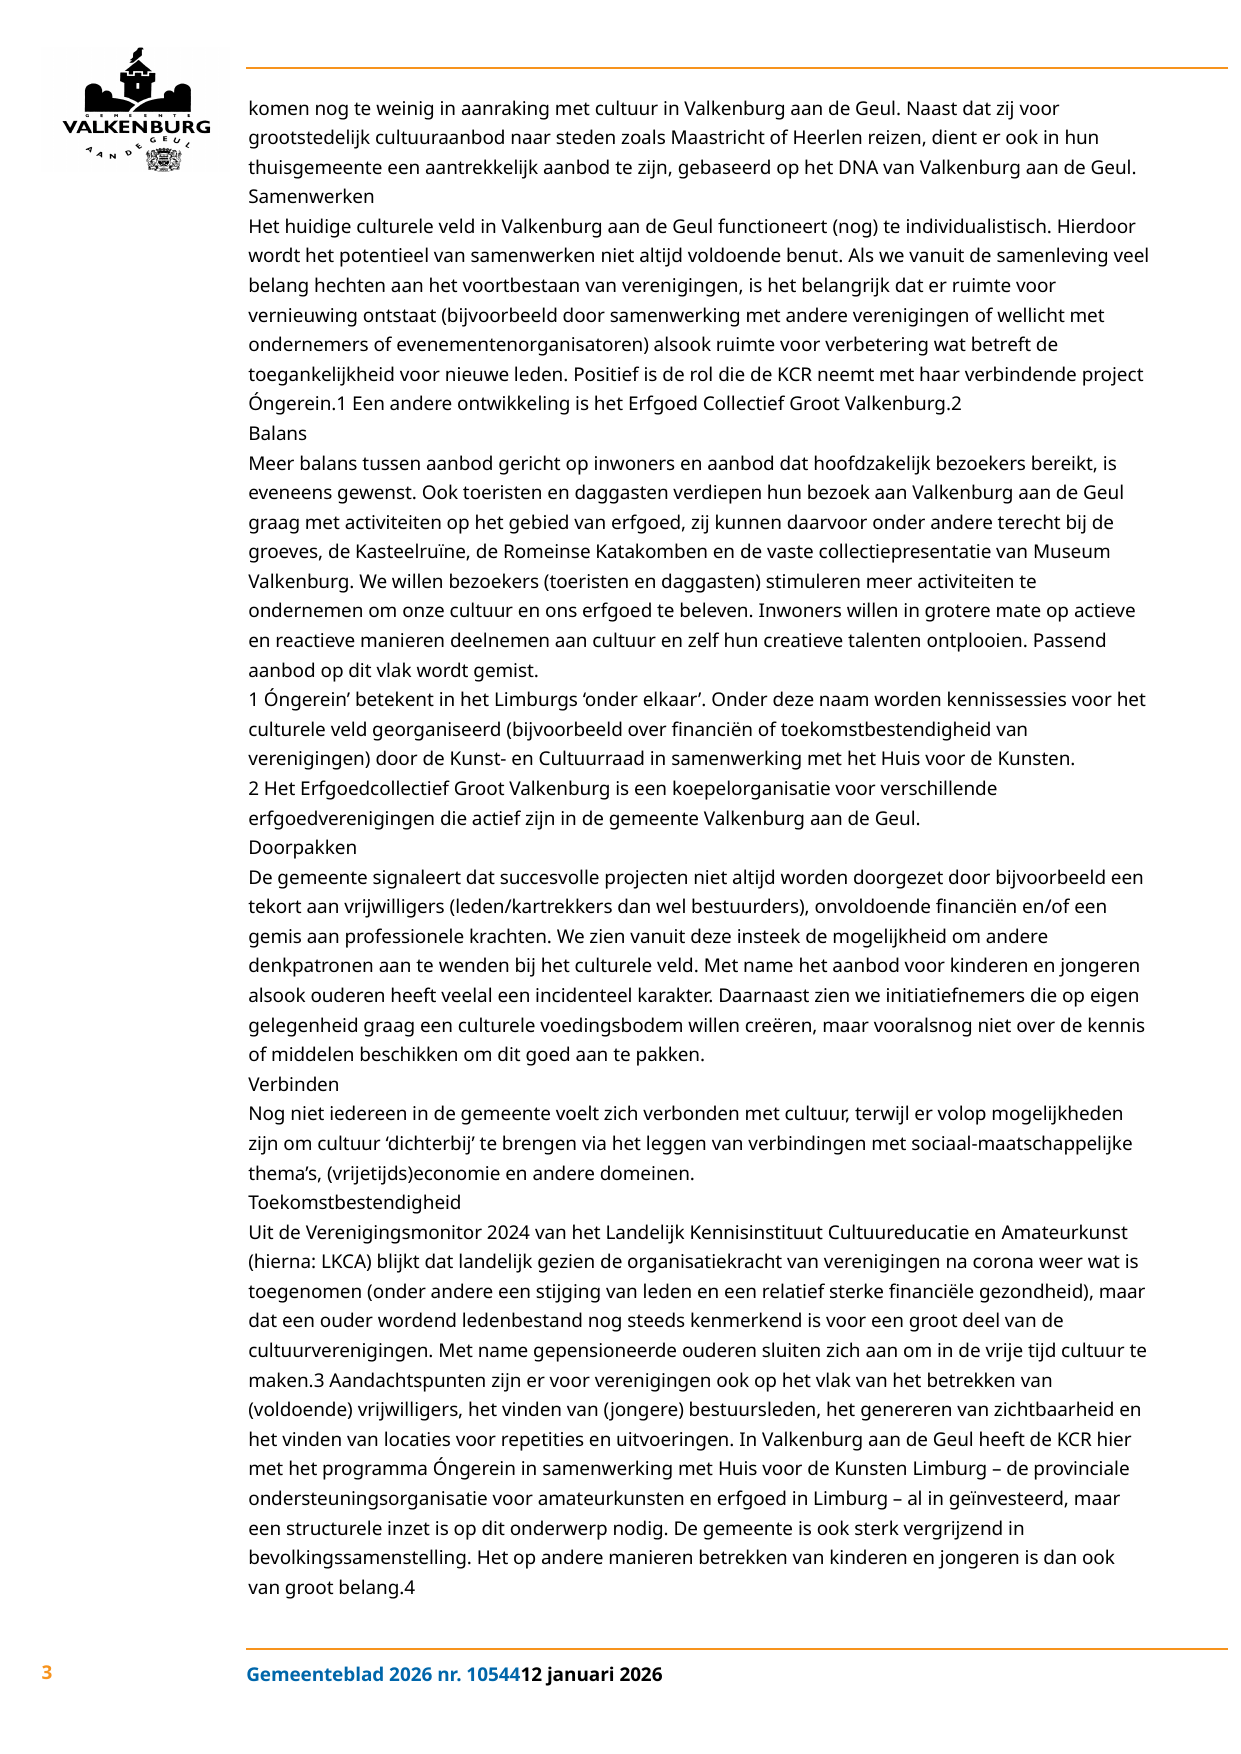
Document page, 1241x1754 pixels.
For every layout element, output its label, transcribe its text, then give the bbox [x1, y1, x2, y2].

text Samenwerken [248, 183, 1152, 209]
text Balans [248, 420, 1152, 446]
text Meer balans tussen aanbod gericht op inwoners en aanbod dat hoofdzakelijk bezoekers bereikt, is eveneens gewenst. Ook toeristen en daggasten verdiepen hun bezoek aan Valkenburg aan de Geul graag met activiteiten op het gebied van erfgoed, zij kunnen daarvoor onder andere terecht bij de groeves, de Kasteelruïne, de Romeinse Katakomben en de vaste collectiepresentatie van Museum Valkenburg. We willen bezoekers (toeristen en daggasten) stimuleren meer activiteiten te ondernemen om onze cultuur en ons erfgoed te beleven. Inwoners willen in grotere mate op actieve en reactieve manieren deelnemen aan cultuur en zelf hun creatieve talenten ontplooien. Passend aanbod op dit vlak wordt gemist. [248, 450, 1152, 683]
text Verbinden [248, 1071, 1152, 1097]
text 1 Óngerein’ betekent in het Limburgs ‘onder elkaar’. Onder deze naam worden kennissessies voor het culturele veld georganiseerd (bijvoorbeeld over financiën of toekomstbestendigheid van verenigingen) door de Kunst- en Cultuurraad in samenwerking met het Huis voor de Kunsten. [248, 686, 1152, 771]
text Nog niet iedereen in de gemeente voelt zich verbonden met cultuur, terwijl er volop mogelijkheden zijn om cultuur ‘dichterbij’ te brengen via het leggen van verbindingen met sociaal-maatschappelijke thema’s, (vrijetijds)economie en andere domeinen. [248, 1101, 1152, 1186]
picture [41, 47, 231, 172]
text 2 Het Erfgoedcollectief Groot Valkenburg is een koepelorganisatie voor verschillende erfgoedverenigingen die actief zijn in de gemeente Valkenburg aan de Geul. [248, 775, 1152, 831]
text Toekomstbestendigheid [248, 1189, 1152, 1215]
text Doorpakken [248, 834, 1152, 860]
text De gemeente signaleert dat succesvolle projecten niet altijd worden doorgezet door bijvoorbeeld een tekort aan vrijwilligers (leden/kartrekkers dan wel bestuurders), onvoldoende financiën en/of een gemis aan professionele krachten. We zien vanuit deze insteek de mogelijkheid om andere denkpatronen aan te wenden bij het culturele veld. Met name het aanbod voor kinderen en jongeren alsook ouderen heeft veelal een incidenteel karakter. Daarnaast zien we initiatiefnemers die op eigen gelegenheid graag een culturele voedingsbodem willen creëren, maar vooralsnog niet over de kennis of middelen beschikken om dit goed aan te pakken. [248, 864, 1152, 1067]
text Het huidige culturele veld in Valkenburg aan de Geul functioneert (nog) te individualistisch. Hierdoor wordt het potentieel van samenwerken niet altijd voldoende benut. Als we vanuit de samenleving veel belang hechten aan het voortbestaan van verenigingen, is het belangrijk dat er ruimte voor vernieuwing ontstaat (bijvoorbeeld door samenwerking met andere verenigingen of wellicht met ondernemers of evenementenorganisatoren) alsook ruimte voor verbetering wat betreft de toegankelijkheid voor nieuwe leden. Positief is de rol die de KCR neemt met haar verbindende project Óngerein.1 Een andere ontwikkeling is het Erfgoed Collectief Groot Valkenburg.2 [248, 213, 1152, 416]
text Uit de Verenigingsmonitor 2024 van het Landelijk Kennisinstituut Cultuureducatie en Amateurkunst (hierna: LKCA) blijkt dat landelijk gezien de organisatiekracht van verenigingen na corona weer wat is toegenomen (onder andere een stijging van leden en een relatief sterke financiële gezondheid), maar dat een ouder wordend ledenbestand nog steeds kenmerkend is voor een groot deel van de cultuurverenigingen. Met name gepensioneerde ouderen sluiten zich aan om in de vrije tijd cultuur te maken.3 Aandachtspunten zijn er voor verenigingen ook op het vlak van het betrekken van (voldoende) vrijwilligers, het vinden van (jongere) bestuursleden, het genereren van zichtbaarheid en het vinden van locaties voor repetities en uitvoeringen. In Valkenburg aan de Geul heeft de KCR hier met het programma Óngerein in samenwerking met Huis voor de Kunsten Limburg – de provinciale ondersteuningsorganisatie voor amateurkunsten en erfgoed in Limburg – al in geïnvesteerd, maar een structurele inzet is op dit onderwerp nodig. De gemeente is ook sterk vergrijzend in bevolkingssamenstelling. Het op andere manieren betrekken van kinderen en jongeren is dan ook van groot belang.4 [248, 1219, 1152, 1600]
text komen nog te weinig in aanraking met cultuur in Valkenburg aan de Geul. Naast dat zij voor grootstedelijk cultuuraanbod naar steden zoals Maastricht of Heerlen reizen, dient er ook in hun thuisgemeente een aantrekkelijk aanbod te zijn, gebaseerd op het DNA van Valkenburg aan de Geul. [248, 95, 1152, 180]
